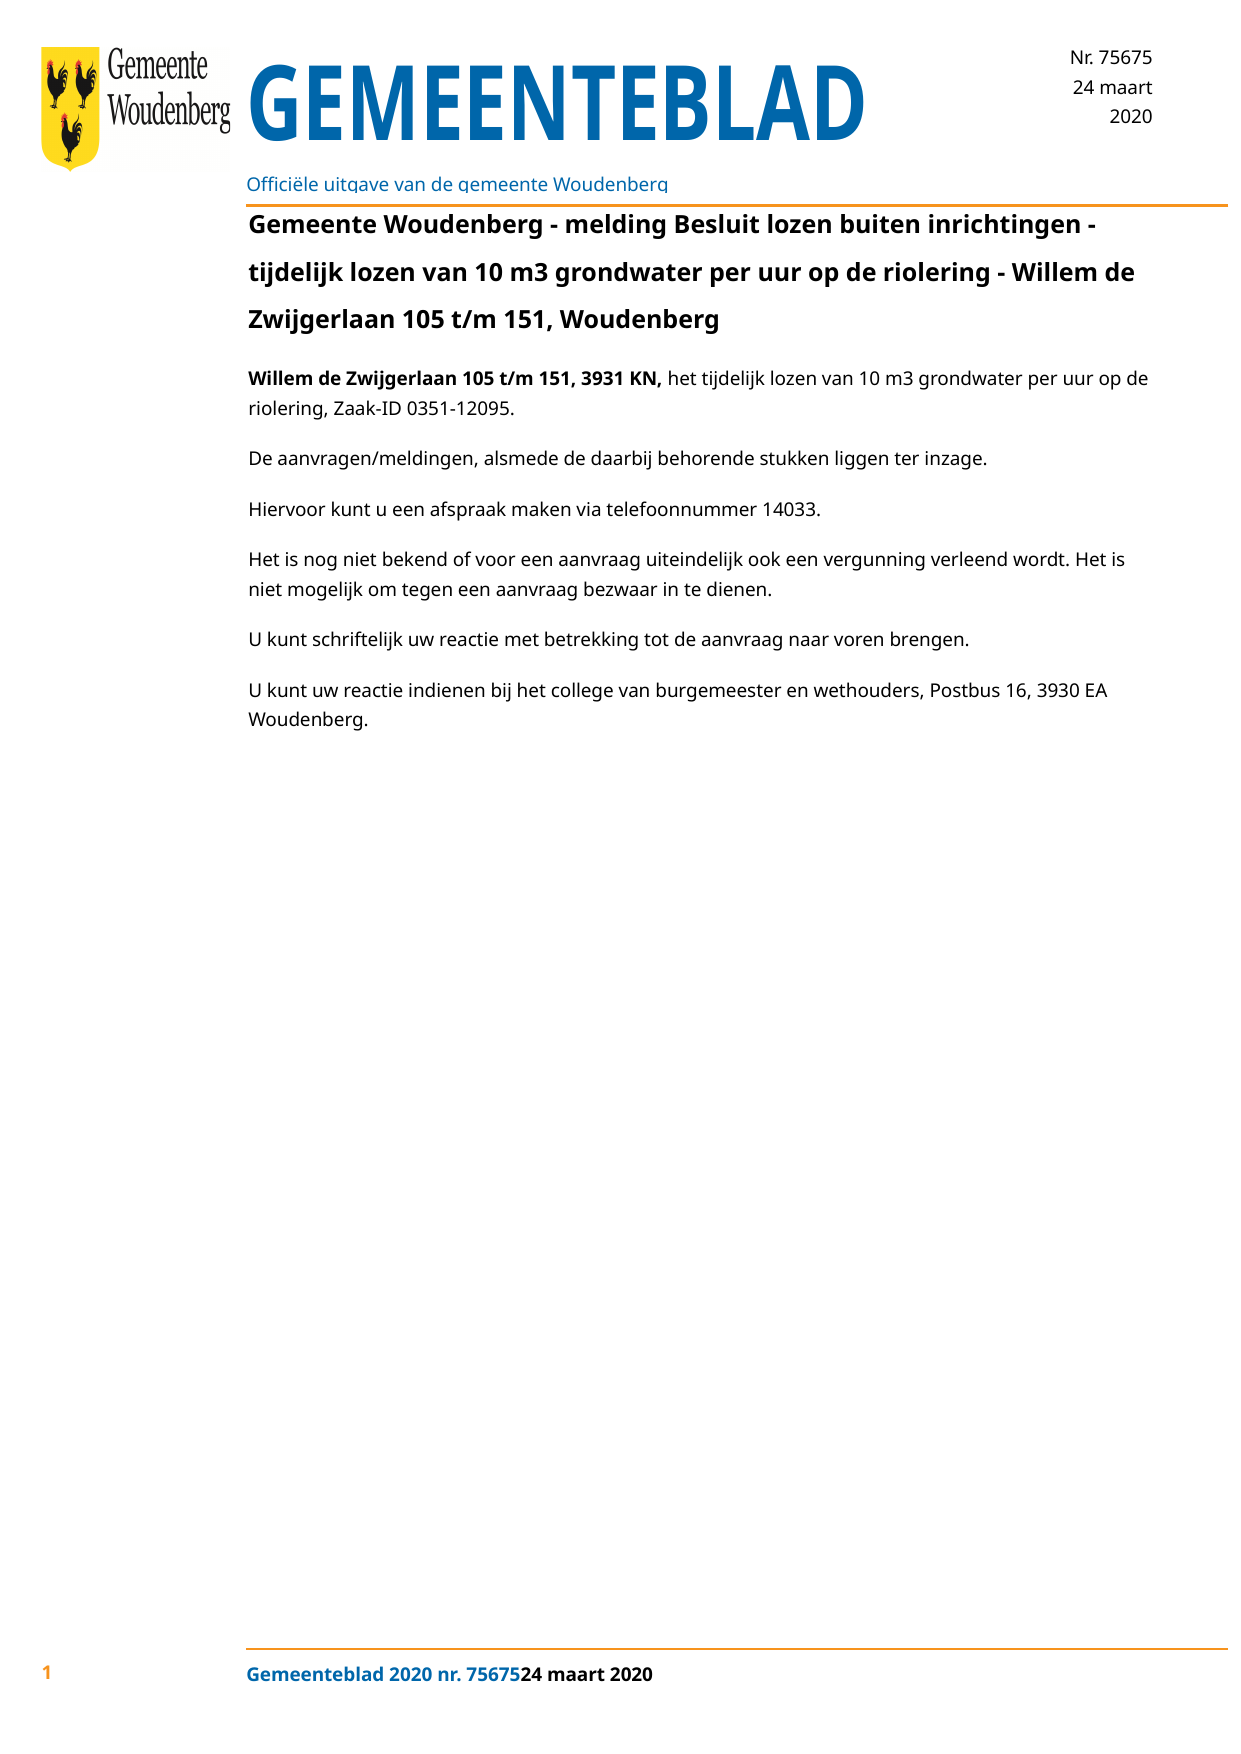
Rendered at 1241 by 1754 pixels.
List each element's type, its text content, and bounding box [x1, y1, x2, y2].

text De aanvragen/meldingen, alsmede de daarbij behorende stukken liggen ter inzage. [248, 446, 1152, 471]
text Het is nog niet bekend of voor een aanvraag uiteindelijk ook een vergunning verleend wordt. Het is niet mogelijk om tegen een aanvraag bezwaar in te dienen. [248, 546, 1152, 602]
text U kunt schriftelijk uw reactie met betrekking tot de aanvraag naar voren brengen. [248, 626, 1152, 652]
text Willem de Zwijgerlaan 105 t/m 151, 3931 KN, het tijdelijk lozen van 10 m3 grondwater per uur op de riolering, Zaak-ID 0351-12095. [248, 366, 1152, 421]
text Gemeente Woudenberg - melding Besluit lozen buiten inrichtingen - tijdelijk lozen van 10 m3 grondwater per uur op de riolering - Willem de Zwijgerlaan 105 t/m 151, Woudenberg [248, 207, 1152, 336]
text U kunt uw reactie indienen bij het college van burgemeester en wethouders, Postbus 16, 3930 EA Woudenberg. [248, 677, 1152, 732]
picture [41, 47, 231, 172]
text Hiervoor kunt u een afspraak maken via telefoonnummer 14033. [248, 496, 1152, 522]
